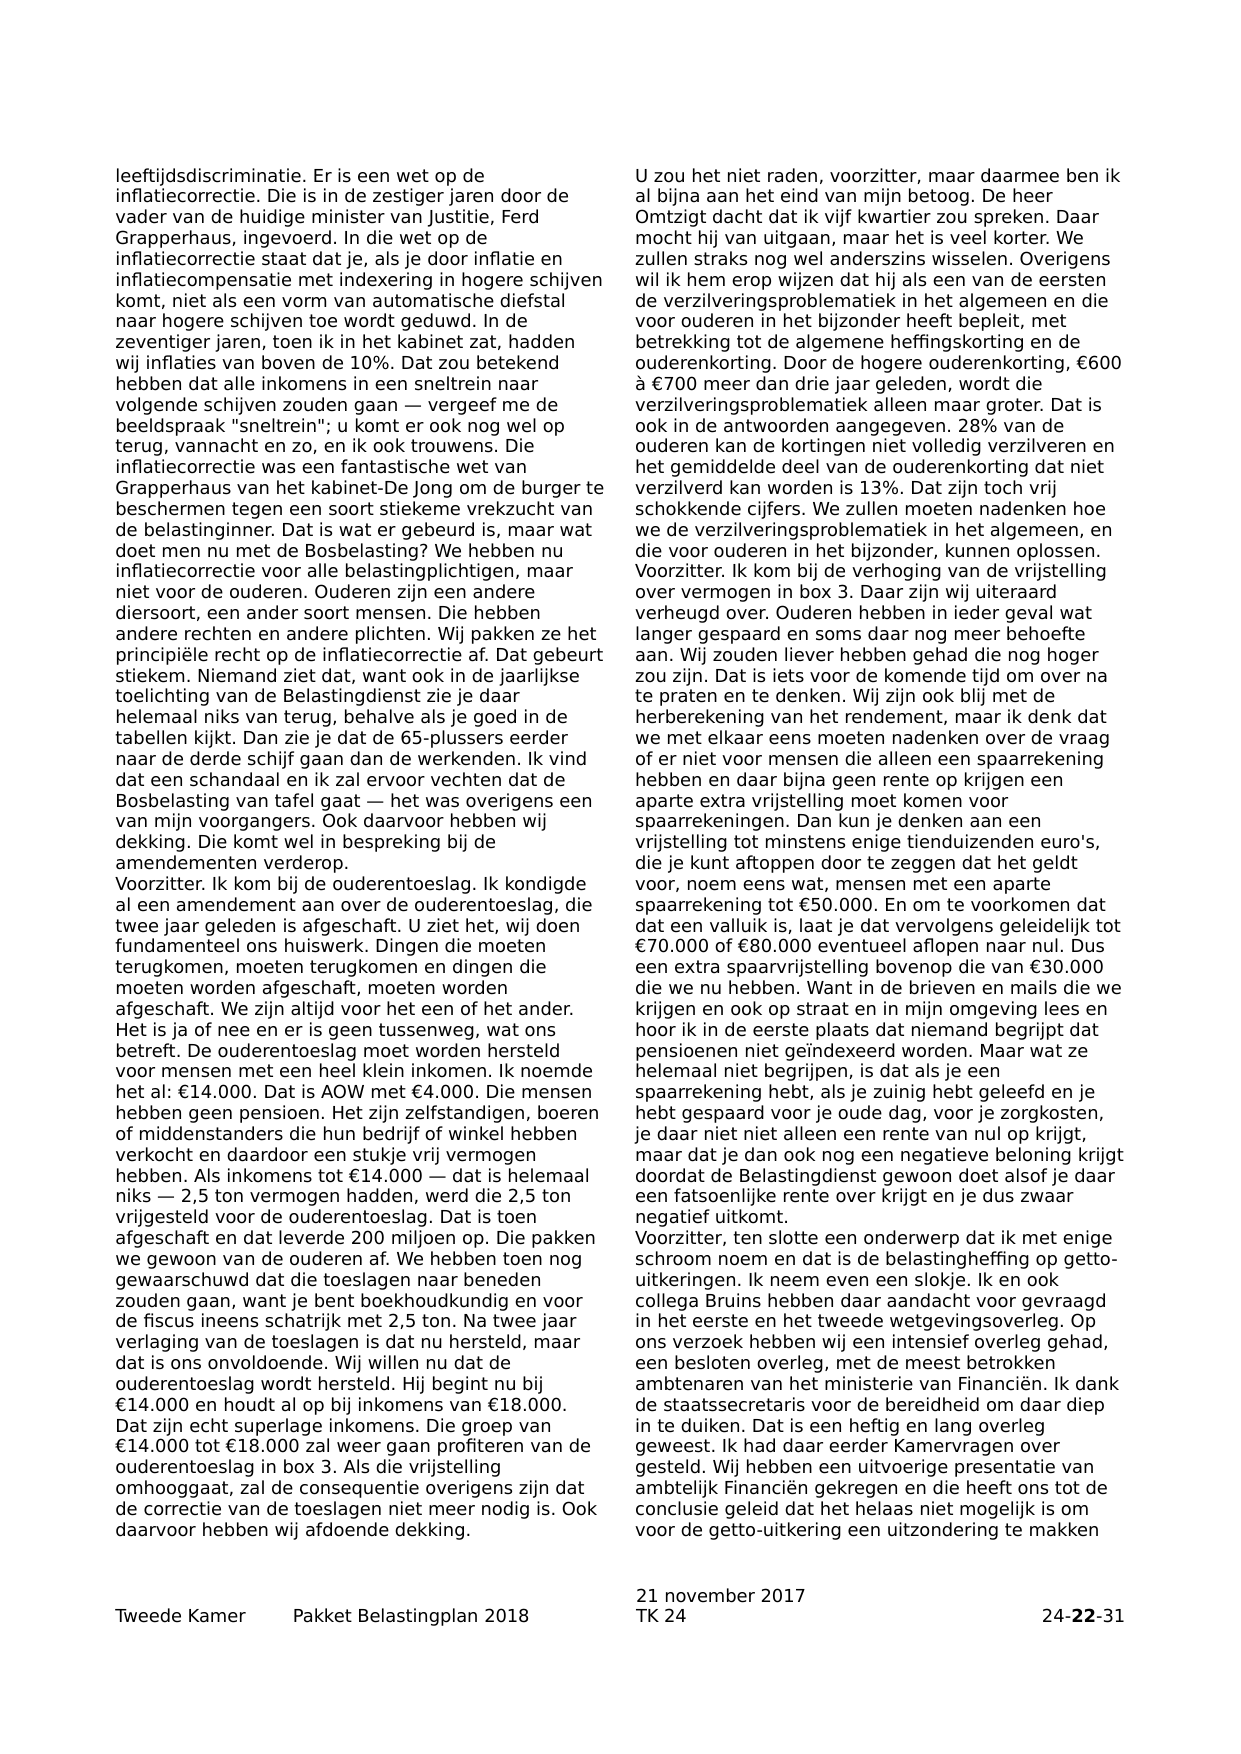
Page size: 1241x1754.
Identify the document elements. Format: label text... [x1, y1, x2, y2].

text U zou het niet raden, voorzitter, maar daarmee ben ik al bijna aan het eind van mijn betoog. De heer Omtzigt dacht dat ik vijf kwartier zou spreken. Daar mocht hij van uitgaan, maar het is veel korter. We zullen straks nog wel anderszins wisselen. Overigens wil ik hem erop wijzen dat hij als een van de eersten de verzilveringsproblematiek in het algemeen en die voor ouderen in het bijzonder heeft bepleit, met betrekking tot de algemene heffingskorting en de ouderenkorting. Door de hogere ouderenkorting, €600 à €700 meer dan drie jaar geleden, wordt die verzilveringsproblematiek alleen maar groter. Dat is ook in de antwoorden aangegeven. 28% van de ouderen kan de kortingen niet volledig verzilveren en het gemiddelde deel van de ouderenkorting dat niet verzilverd kan worden is 13%. Dat zijn toch vrij schokkende cijfers. We zullen moeten nadenken hoe we de verzilveringsproblematiek in het algemeen, en die voor ouderen in het bijzonder, kunnen oplossen. [635, 165, 1125, 561]
text leeftijdsdiscriminatie. Er is een wet op de inflatiecorrectie. Die is in de zestiger jaren door de vader van de huidige minister van Justitie, Ferd Grapperhaus, ingevoerd. In die wet op de inflatiecorrectie staat dat je, als je door inflatie en inflatiecompensatie met indexering in hogere schijven komt, niet als een vorm van automatische diefstal naar hogere schijven toe wordt geduwd. In de zeventiger jaren, toen ik in het kabinet zat, hadden wij inflaties van boven de 10%. Dat zou betekend hebben dat alle inkomens in een sneltrein naar volgende schijven zouden gaan — vergeef me de beeldspraak "sneltrein"; u komt er ook nog wel op terug, vannacht en zo, en ik ook trouwens. Die inflatiecorrectie was een fantastische wet van Grapperhaus van het kabinet-De Jong om de burger te beschermen tegen een soort stiekeme vrekzucht van de belastinginner. Dat is wat er gebeurd is, maar wat doet men nu met de Bosbelasting? We hebben nu inflatiecorrectie voor alle belastingplichtigen, maar niet voor de ouderen. Ouderen zijn een andere diersoort, een ander soort mensen. Die hebben andere rechten en andere plichten. Wij pakken ze het principiële recht op de inflatiecorrectie af. Dat gebeurt stiekem. Niemand ziet dat, want ook in de jaarlijkse toelichting van de Belastingdienst zie je daar helemaal niks van terug, behalve als je goed in de tabellen kijkt. Dan zie je dat de 65-plussers eerder naar de derde schijf gaan dan de werkenden. Ik vind dat een schandaal en ik zal ervoor vechten dat de Bosbelasting van tafel gaat — het was overigens een van mijn voorgangers. Ook daarvoor hebben wij dekking. Die komt wel in bespreking bij de amendementen verderop. [115, 165, 605, 874]
text Voorzitter. Ik kom bij de ouderentoeslag. Ik kondigde al een amendement aan over de ouderentoeslag, die twee jaar geleden is afgeschaft. U ziet het, wij doen fundamenteel ons huiswerk. Dingen die moeten terugkomen, moeten terugkomen en dingen die moeten worden afgeschaft, moeten worden afgeschaft. We zijn altijd voor het een of het ander. Het is ja of nee en er is geen tussenweg, wat ons betreft. De ouderentoeslag moet worden hersteld voor mensen met een heel klein inkomen. Ik noemde het al: €14.000. Dat is AOW met €4.000. Die mensen hebben geen pensioen. Het zijn zelfstandigen, boeren of middenstanders die hun bedrijf of winkel hebben verkocht en daardoor een stukje vrij vermogen hebben. Als inkomens tot €14.000 — dat is helemaal niks — 2,5 ton vermogen hadden, werd die 2,5 ton vrijgesteld voor de ouderentoeslag. Dat is toen afgeschaft en dat leverde 200 miljoen op. Die pakken we gewoon van de ouderen af. We hebben toen nog gewaarschuwd dat die toeslagen naar beneden zouden gaan, want je bent boekhoudkundig en voor de fiscus ineens schatrijk met 2,5 ton. Na twee jaar verlaging van de toeslagen is dat nu hersteld, maar dat is ons onvoldoende. Wij willen nu dat de ouderentoeslag wordt hersteld. Hij begint nu bij €14.000 en houdt al op bij inkomens van €18.000. Dat zijn echt superlage inkomens. Die groep van €14.000 tot €18.000 zal weer gaan profiteren van de ouderentoeslag in box 3. Als die vrijstelling omhooggaat, zal de consequentie overigens zijn dat de correctie van de toeslagen niet meer nodig is. Ook daarvoor hebben wij afdoende dekking. [115, 874, 605, 1540]
text Voorzitter, ten slotte een onderwerp dat ik met enige schroom noem en dat is de belastingheffing op getto-uitkeringen. Ik neem even een slokje. Ik en ook collega Bruins hebben daar aandacht voor gevraagd in het eerste en het tweede wetgevingsoverleg. Op ons verzoek hebben wij een intensief overleg gehad, een besloten overleg, met de meest betrokken ambtenaren van het ministerie van Financiën. Ik dank de staatssecretaris voor de bereidheid om daar diep in te duiken. Dat is een heftig en lang overleg geweest. Ik had daar eerder Kamervragen over gesteld. Wij hebben een uitvoerige presentatie van ambtelijk Financiën gekregen en die heeft ons tot de conclusie geleid dat het helaas niet mogelijk is om voor de getto-uitkering een uitzondering te makken [635, 1228, 1125, 1540]
text Voorzitter. Ik kom bij de verhoging van de vrijstelling over vermogen in box 3. Daar zijn wij uiteraard verheugd over. Ouderen hebben in ieder geval wat langer gespaard en soms daar nog meer behoefte aan. Wij zouden liever hebben gehad die nog hoger zou zijn. Dat is iets voor de komende tijd om over na te praten en te denken. Wij zijn ook blij met de herberekening van het rendement, maar ik denk dat we met elkaar eens moeten nadenken over de vraag of er niet voor mensen die alleen een spaarrekening hebben en daar bijna geen rente op krijgen een aparte extra vrijstelling moet komen voor spaarrekeningen. Dan kun je denken aan een vrijstelling tot minstens enige tienduizenden euro's, die je kunt aftoppen door te zeggen dat het geldt voor, noem eens wat, mensen met een aparte spaarrekening tot €50.000. En om te voorkomen dat dat een valluik is, laat je dat vervolgens geleidelijk tot €70.000 of €80.000 eventueel aflopen naar nul. Dus een extra spaarvrijstelling bovenop die van €30.000 die we nu hebben. Want in de brieven en mails die we krijgen en ook op straat en in mijn omgeving lees en hoor ik in de eerste plaats dat niemand begrijpt dat pensioenen niet geïndexeerd worden. Maar wat ze helemaal niet begrijpen, is dat als je een spaarrekening hebt, als je zuinig hebt geleefd en je hebt gespaard voor je oude dag, voor je zorgkosten, je daar niet niet alleen een rente van nul op krijgt, maar dat je dan ook nog een negatieve beloning krijgt doordat de Belastingdienst gewoon doet alsof je daar een fatsoenlijke rente over krijgt en je dus zwaar negatief uitkomt. [635, 561, 1125, 1228]
